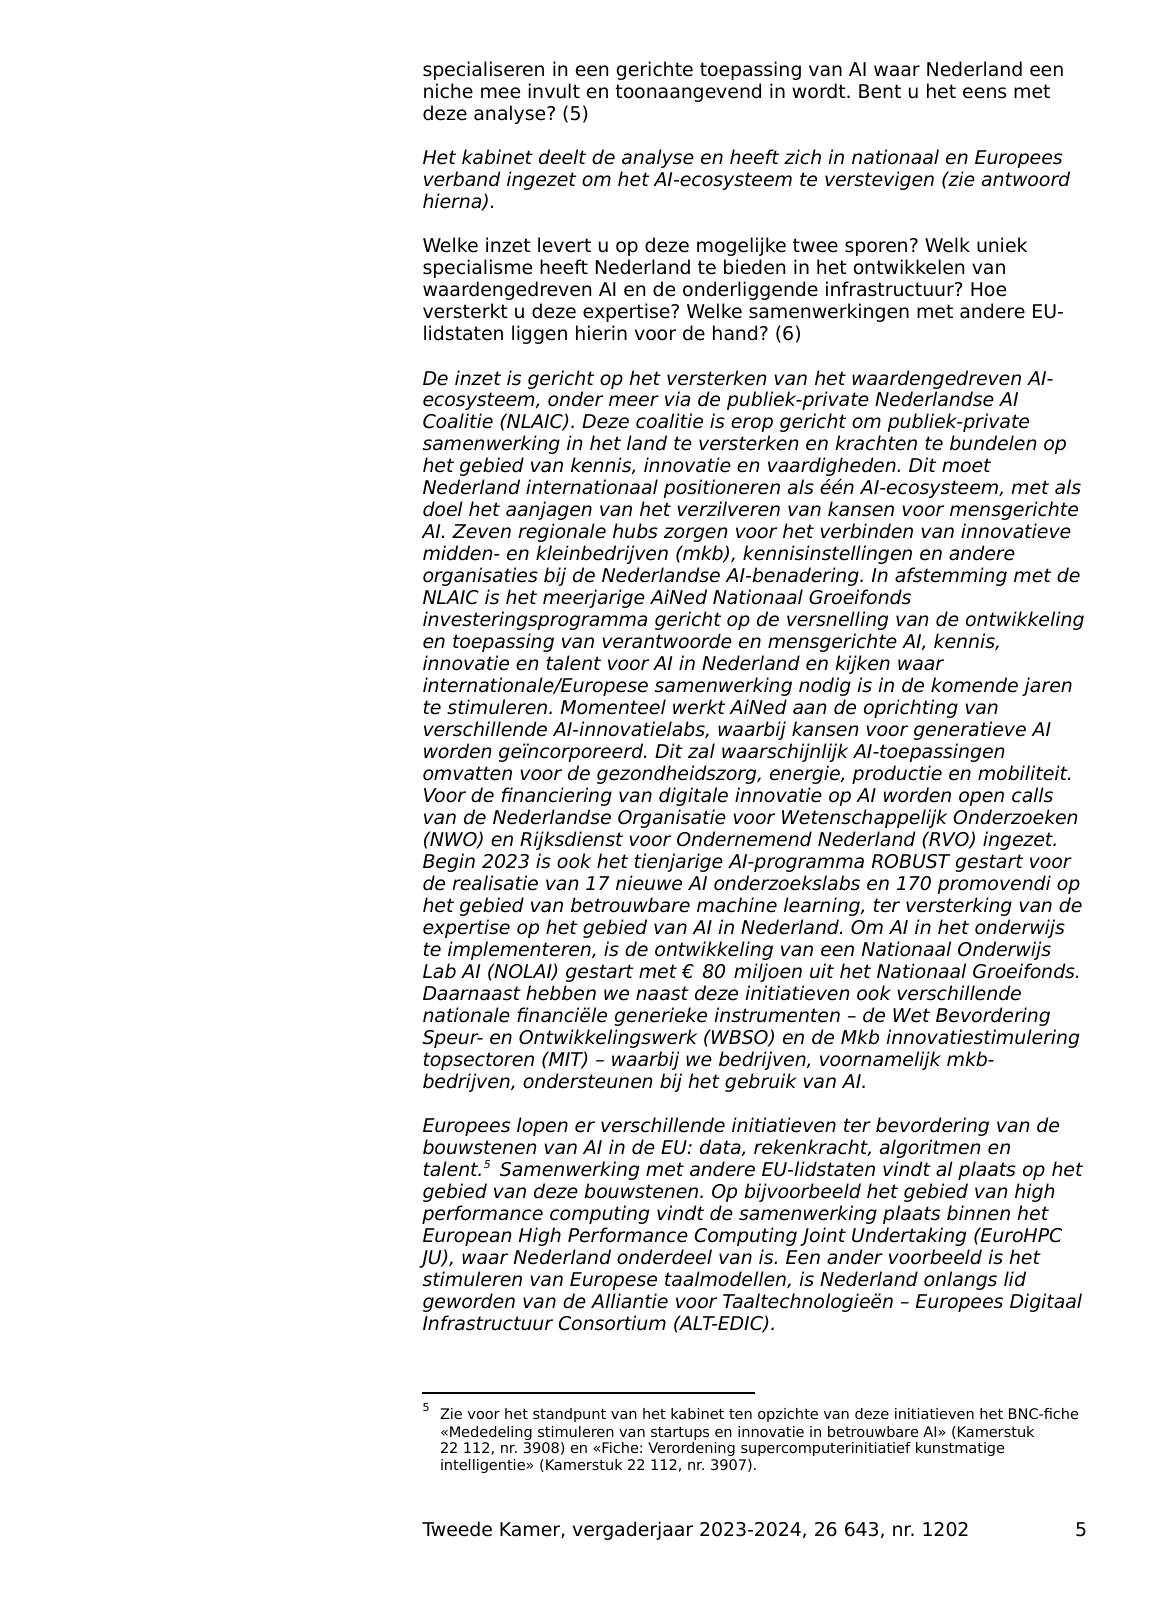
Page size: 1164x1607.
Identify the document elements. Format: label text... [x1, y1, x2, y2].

text Het kabinet deelt de analyse en heeft zich in nationaal en Europees verband ingezet om het AI-ecosysteem te verstevigen (zie antwoord hierna). [422, 147, 1087, 213]
text specialiseren in een gerichte toepassing van AI waar Nederland een niche mee invult en toonaangevend in wordt. Bent u het eens met deze analyse? (5) [422, 59, 1087, 125]
text Europees lopen er verschillende initiatieven ter bevordering van de bouwstenen van AI in de EU: data, rekenkracht, algoritmen en talent. Samenwerking met andere EU-lidstaten vindt al plaats op het gebied van deze bouwstenen. Op bijvoorbeeld het gebied van high performance computing vindt de samenwerking plaats binnen het European High Performance Computing Joint Undertaking (EuroHPC JU), waar Nederland onderdeel van is. Een ander voorbeeld is het stimuleren van Europese taalmodellen, is Nederland onlangs lid geworden van de Alliantie voor Taaltechnologieën – Europees Digitaal Infrastructuur Consortium (ALT-EDIC). [422, 1115, 1087, 1335]
text De inzet is gericht op het versterken van het waardengedreven AI-ecosysteem, onder meer via de publiek-private Nederlandse AI Coalitie (NLAIC). Deze coalitie is erop gericht om publiek-private samenwerking in het land te versterken en krachten te bundelen op het gebied van kennis, innovatie en vaardigheden. Dit moet Nederland internationaal positioneren als één AI-ecosysteem, met als doel het aanjagen van het verzilveren van kansen voor mensgerichte AI. Zeven regionale hubs zorgen voor het verbinden van innovatieve midden- en kleinbedrijven (mkb), kennisinstellingen en andere organisaties bij de Nederlandse AI-benadering. In afstemming met de NLAIC is het meerjarige AiNed Nationaal Groeifonds investeringsprogramma gericht op de versnelling van de ontwikkeling en toepassing van verantwoorde en mensgerichte AI, kennis, innovatie en talent voor AI in Nederland en kijken waar internationale/Europese samenwerking nodig is in de komende jaren te stimuleren. Momenteel werkt AiNed aan de oprichting van verschillende AI-innovatielabs, waarbij kansen voor generatieve AI worden geïncorporeerd. Dit zal waarschijnlijk AI-toepassingen omvatten voor de gezondheidszorg, energie, productie en mobiliteit. Voor de financiering van digitale innovatie op AI worden open calls van de Nederlandse Organisatie voor Wetenschappelijk Onderzoeken (NWO) en Rijksdienst voor Ondernemend Nederland (RVO) ingezet. Begin 2023 is ook het tienjarige AI-programma ROBUST gestart voor de realisatie van 17 nieuwe AI onderzoekslabs en 170 promovendi op het gebied van betrouwbare machine learning, ter versterking van de expertise op het gebied van AI in Nederland. Om AI in het onderwijs te implementeren, is de ontwikkeling van een Nationaal Onderwijs Lab AI (NOLAI) gestart met € 80 miljoen uit het Nationaal Groeifonds. Daarnaast hebben we naast deze initiatieven ook verschillende nationale financiële generieke instrumenten – de Wet Bevordering Speur- en Ontwikkelingswerk (WBSO) en de Mkb innovatiestimulering topsectoren (MIT) – waarbij we bedrijven, voornamelijk mkb-bedrijven, ondersteunen bij het gebruik van AI. [422, 367, 1087, 1093]
text Welke inzet levert u op deze mogelijke twee sporen? Welk uniek specialisme heeft Nederland te bieden in het ontwikkelen van waardengedreven AI en de onderliggende infrastructuur? Hoe versterkt u deze expertise? Welke samenwerkingen met andere EU-lidstaten liggen hierin voor de hand? (6) [422, 235, 1087, 345]
text Zie voor het standpunt van het kabinet ten opzichte van deze initiatieven het BNC-fiche «Mededeling stimuleren van startups en innovatie in betrouwbare AI» (Kamerstuk 22 112, nr. 3908) en «Fiche: Verordening supercomputerinitiatief kunstmatige intelligentie» (Kamerstuk 22 112, nr. 3907). [422, 1402, 1087, 1474]
